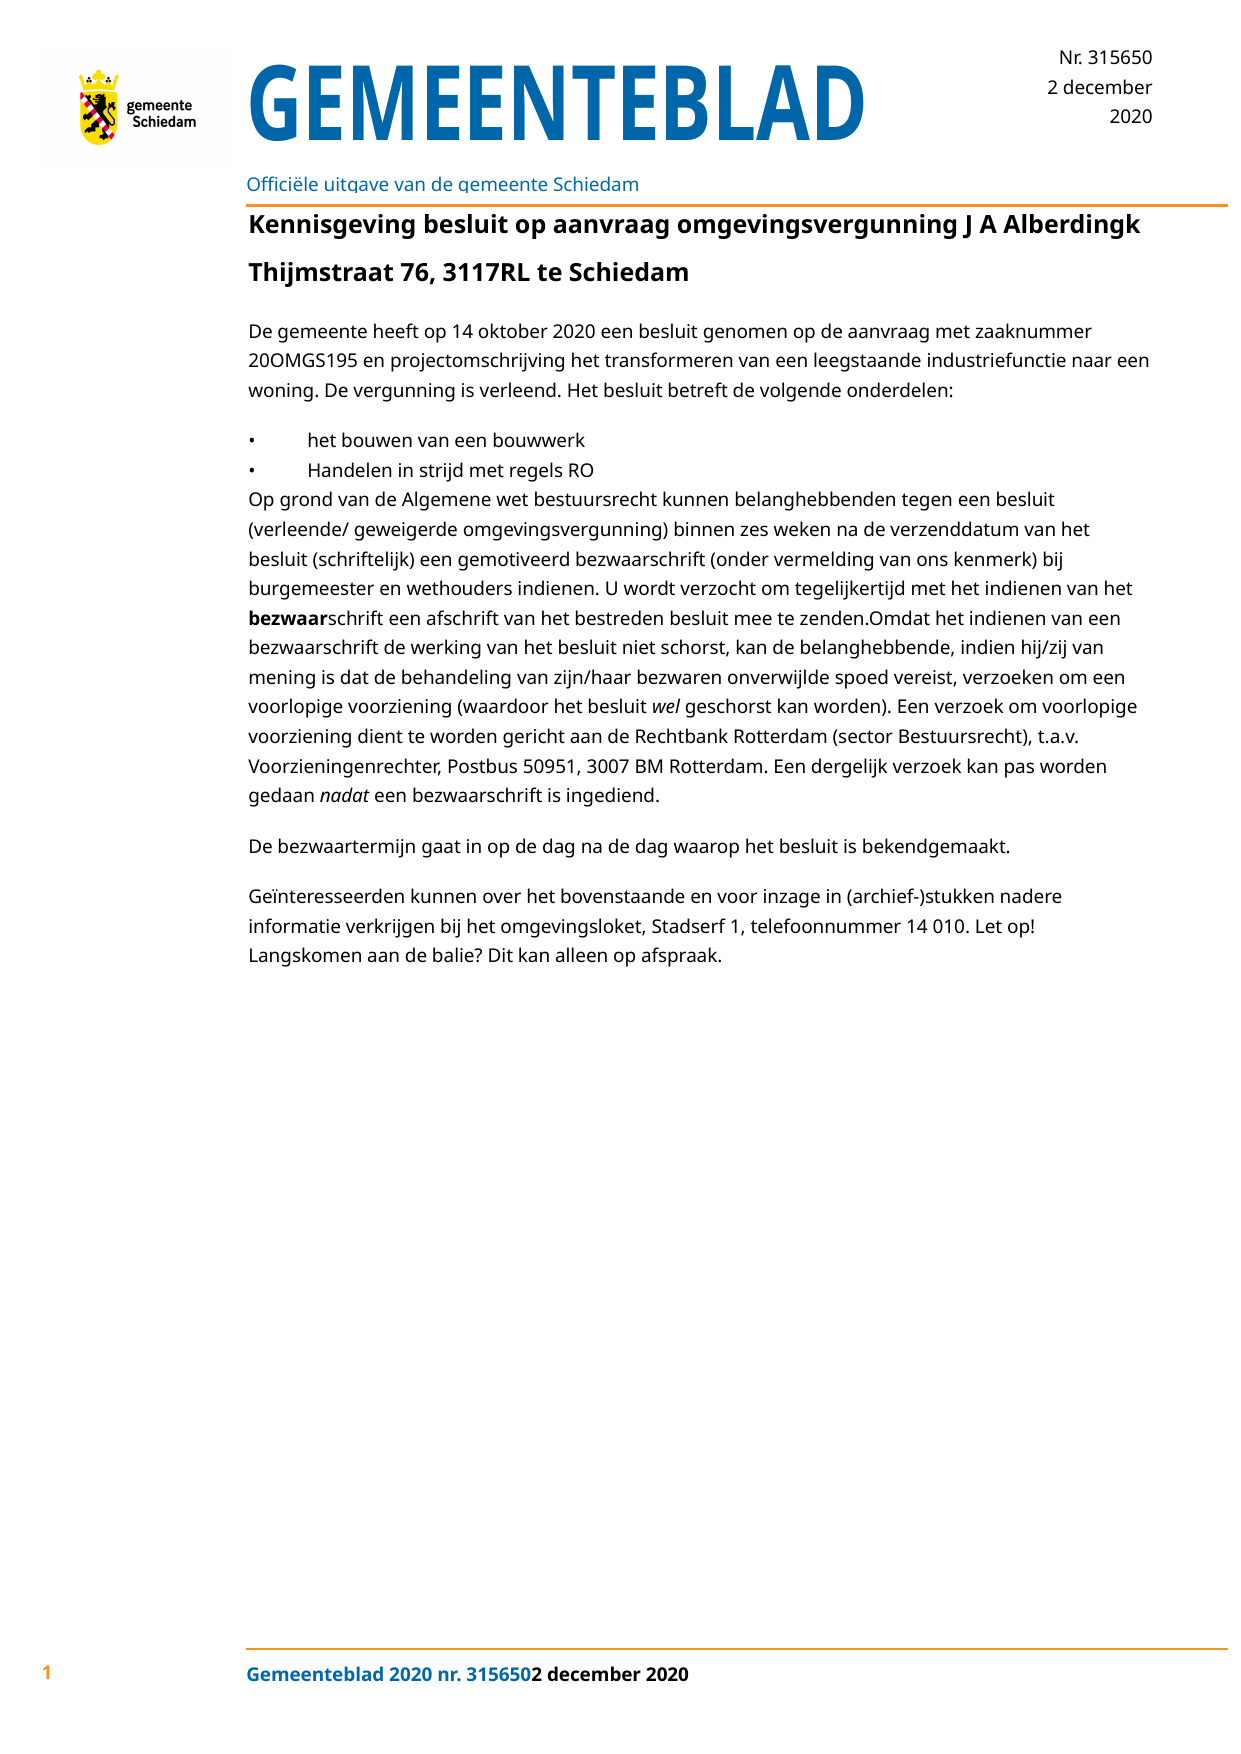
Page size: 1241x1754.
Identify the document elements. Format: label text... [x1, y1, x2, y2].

text Kennisgeving besluit op aanvraag omgevingsvergunning J A Alberdingk Thijmstraat 76, 3117RL te Schiedam [248, 207, 1152, 288]
list het bouwen van een bouwwerk [248, 427, 1152, 453]
list Handelen in strijd met regels RO [248, 457, 1152, 483]
text Op grond van de Algemene wet bestuursrecht kunnen belanghebbenden tegen een besluit (verleende/ geweigerde omgevingsvergunning) binnen zes weken na de verzenddatum van het besluit (schriftelijk) een gemotiveerd bezwaarschrift (onder vermelding van ons kenmerk) bij burgemeester en wethouders indienen. U wordt verzocht om tegelijkertijd met het indienen van het bezwaarschrift een afschrift van het bestreden besluit mee te zenden.Omdat het indienen van een bezwaarschrift de werking van het besluit niet schorst, kan de belanghebbende, indien hij/zij van mening is dat de behandeling van zijn/haar bezwaren onverwijlde spoed vereist, verzoeken om een voorlopige voorziening (waardoor het besluit wel geschorst kan worden). Een verzoek om voorlopige voorziening dient te worden gericht aan de Rechtbank Rotterdam (sector Bestuursrecht), t.a.v. Voorzieningenrechter, Postbus 50951, 3007 BM Rotterdam. Een dergelijk verzoek kan pas worden gedaan nadat een bezwaarschrift is ingediend. [248, 487, 1152, 808]
picture [41, 47, 231, 172]
text De gemeente heeft op 14 oktober 2020 een besluit genomen op de aanvraag met zaaknummer 20OMGS195 en projectomschrijving het transformeren van een leegstaande industriefunctie naar een woning. De vergunning is verleend. Het besluit betreft de volgende onderdelen: [248, 318, 1152, 403]
text De bezwaartermijn gaat in op de dag na de dag waarop het besluit is bekendgemaakt. [248, 833, 1152, 859]
text Geïnteresseerden kunnen over het bovenstaande en voor inzage in (archief-)stukken nadere informatie verkrijgen bij het omgevingsloket, Stadserf 1, telefoonnummer 14 010. Let op! Langskomen aan de balie? Dit kan alleen op afspraak. [248, 883, 1152, 968]
